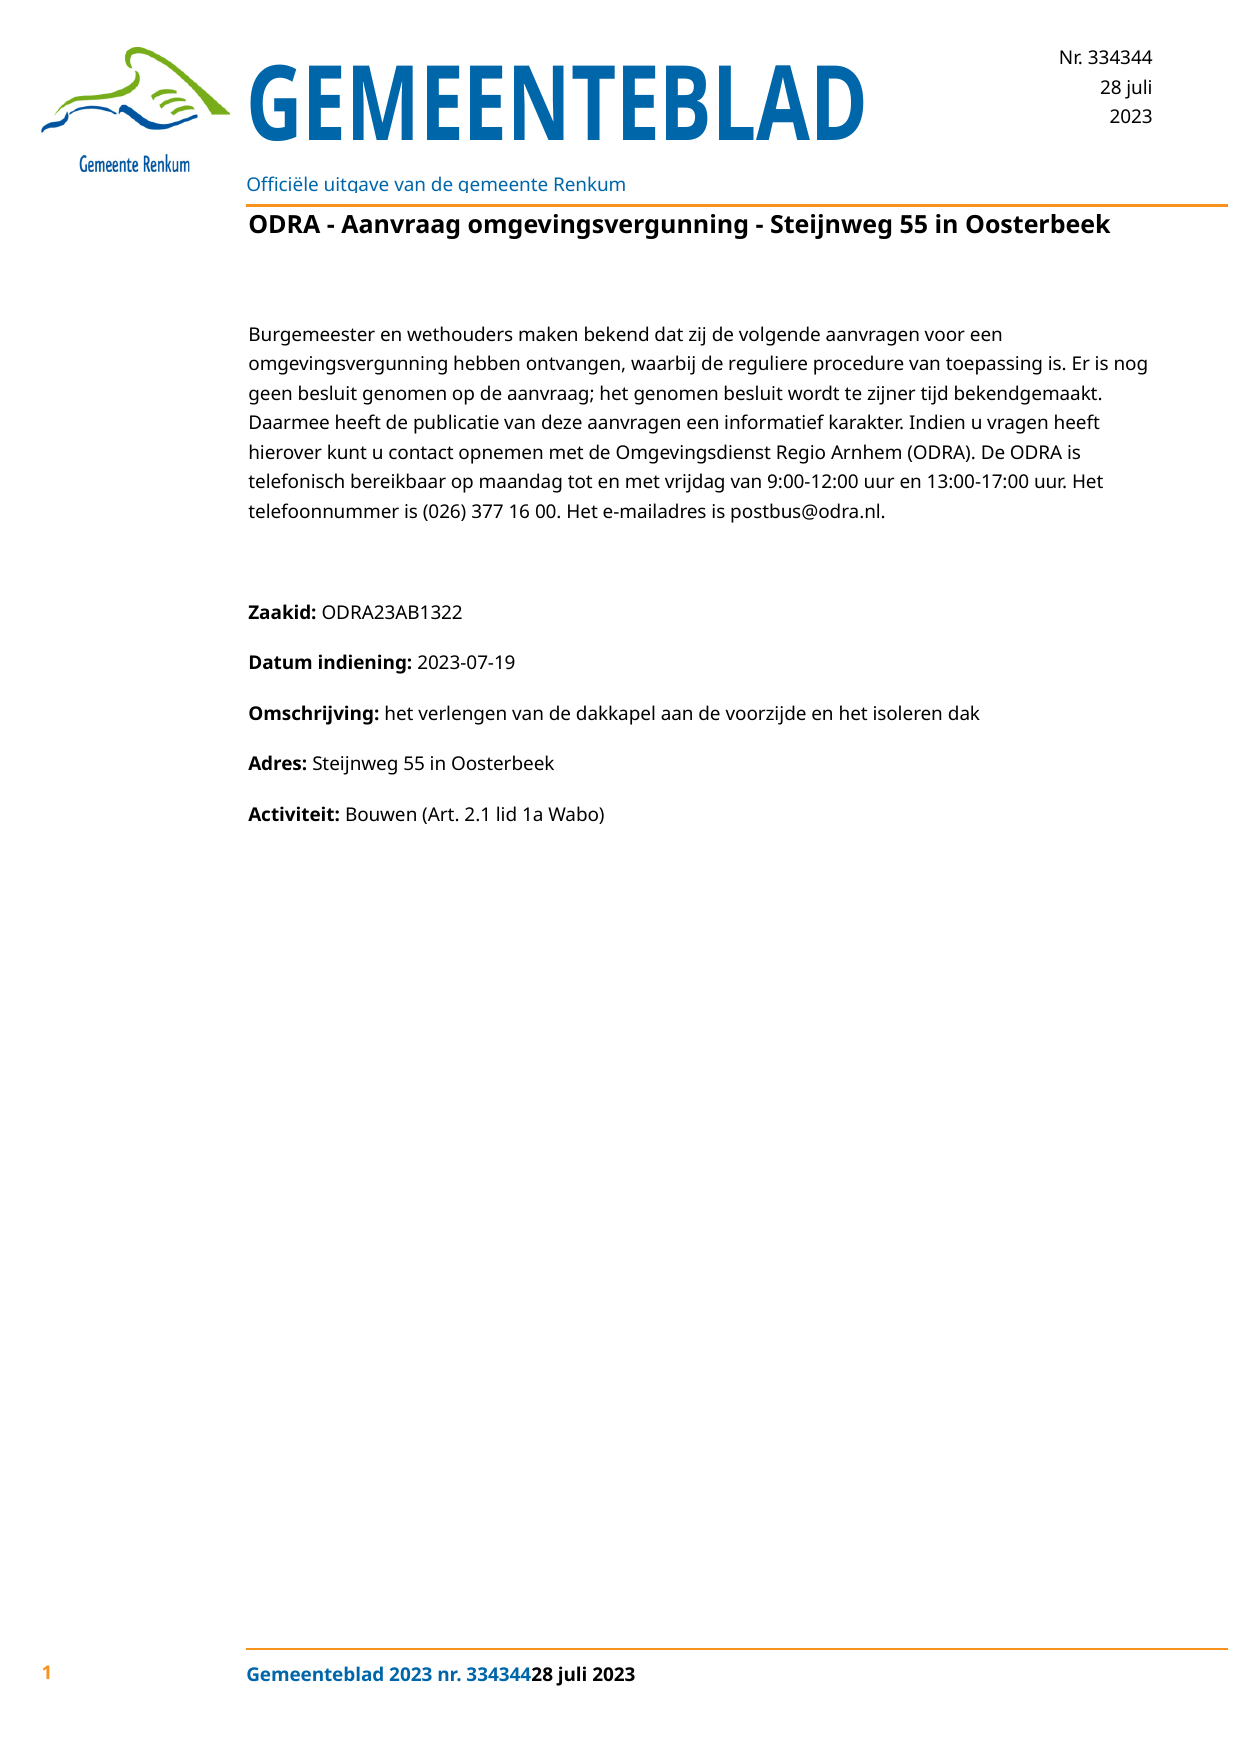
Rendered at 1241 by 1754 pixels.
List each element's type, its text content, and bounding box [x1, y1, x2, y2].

text Omschrijving: het verlengen van de dakkapel aan de voorzijde en het isoleren dak [248, 700, 1152, 726]
text ODRA - Aanvraag omgevingsvergunning - Steijnweg 55 in Oosterbeek [248, 207, 1152, 241]
picture [41, 47, 231, 172]
text Burgemeester en wethouders maken bekend dat zij de volgende aanvragen voor een omgevingsvergunning hebben ontvangen, waarbij de reguliere procedure van toepassing is. Er is nog geen besluit genomen op de aanvraag; het genomen besluit wordt te zijner tijd bekendgemaakt. Daarmee heeft de publicatie van deze aanvragen een informatief karakter. Indien u vragen heeft hierover kunt u contact opnemen met de Omgevingsdienst Regio Arnhem (ODRA). De ODRA is telefonisch bereikbaar op maandag tot en met vrijdag van 9:00-12:00 uur en 13:00-17:00 uur. Het telefoonnummer is (026) 377 16 00. Het e-mailadres is postbus@odra.nl. [248, 321, 1152, 524]
text Datum indiening: 2023-07-19 [248, 649, 1152, 675]
text Adres: Steijnweg 55 in Oosterbeek [248, 750, 1152, 776]
text Zaakid: ODRA23AB1322 [248, 599, 1152, 625]
text Activiteit: Bouwen (Art. 2.1 lid 1a Wabo) [248, 801, 1152, 826]
